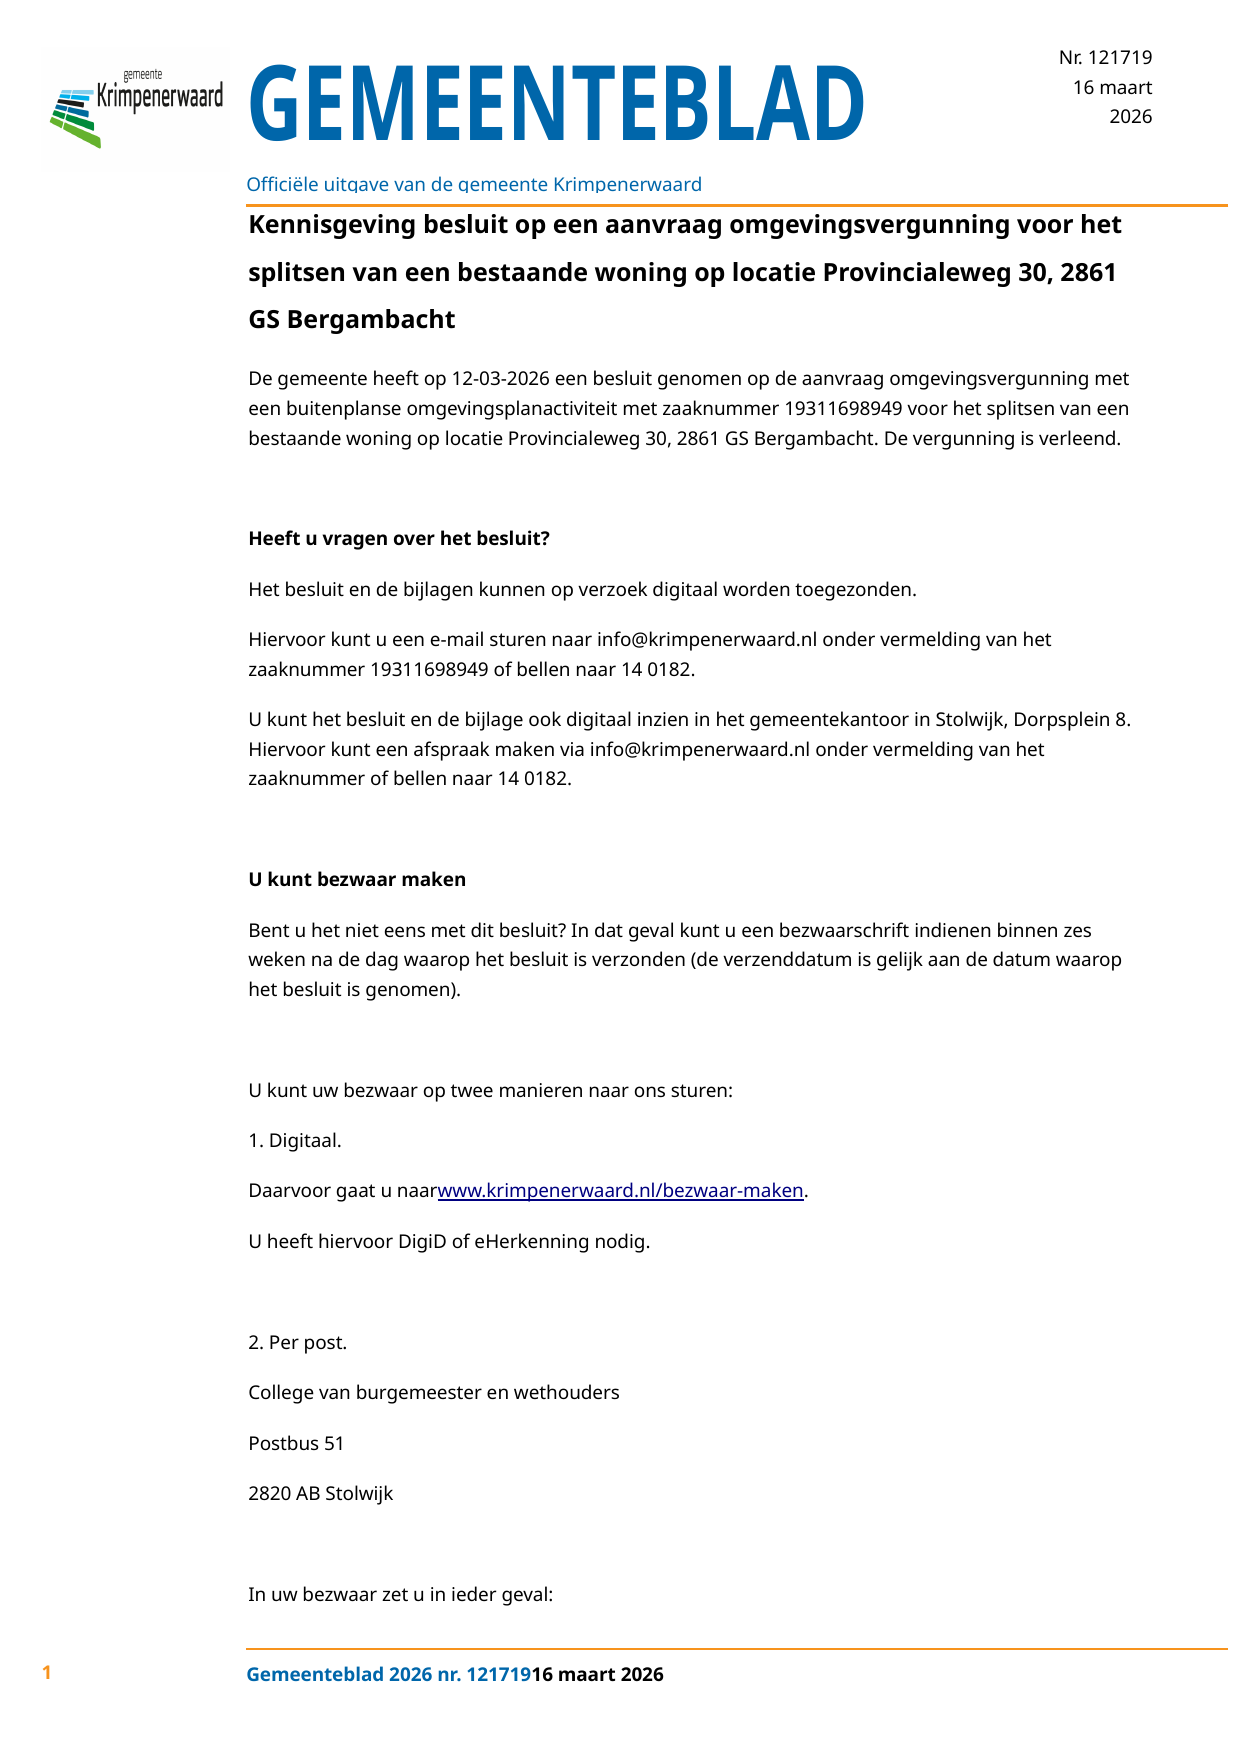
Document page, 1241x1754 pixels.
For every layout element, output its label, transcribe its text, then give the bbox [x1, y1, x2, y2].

picture [41, 47, 231, 172]
text Kennisgeving besluit op een aanvraag omgevingsvergunning voor het splitsen van een bestaande woning op locatie Provincialeweg 30, 2861 GS Bergambacht [248, 207, 1152, 336]
text 1. Digitaal. [248, 1127, 1152, 1153]
text U kunt uw bezwaar op twee manieren naar ons sturen: [248, 1077, 1152, 1102]
text U kunt het besluit en de bijlage ook digitaal inzien in het gemeentekantoor in Stolwijk, Dorpsplein 8. Hiervoor kunt een afspraak maken via info@krimpenerwaard.nl onder vermelding van het zaaknummer of bellen naar 14 0182. [248, 706, 1152, 791]
text Heeft u vragen over het besluit? [248, 526, 1152, 551]
text 2820 AB Stolwijk [248, 1480, 1152, 1506]
text U heeft hiervoor DigiD of eHerkenning nodig. [248, 1228, 1152, 1254]
text Bent u het niet eens met dit besluit? In dat geval kunt u een bezwaarschrift indienen binnen zes weken na de dag waarop het besluit is verzonden (de verzenddatum is gelijk aan de datum waarop het besluit is genomen). [248, 917, 1152, 1002]
text Daarvoor gaat u naarwww.krimpenerwaard.nl/bezwaar-maken. [248, 1178, 1152, 1203]
text Hiervoor kunt u een e-mail sturen naar info@krimpenerwaard.nl onder vermelding van het zaaknummer 19311698949 of bellen naar 14 0182. [248, 626, 1152, 682]
text Het besluit en de bijlagen kunnen op verzoek digitaal worden toegezonden. [248, 576, 1152, 602]
text U kunt bezwaar maken [248, 866, 1152, 892]
text Postbus 51 [248, 1430, 1152, 1455]
text In uw bezwaar zet u in ieder geval: [248, 1581, 1152, 1607]
text College van burgemeester en wethouders [248, 1379, 1152, 1405]
text De gemeente heeft op 12-03-2026 een besluit genomen op de aanvraag omgevingsvergunning met een buitenplanse omgevingsplanactiviteit met zaaknummer 19311698949 voor het splitsen van een bestaande woning op locatie Provincialeweg 30, 2861 GS Bergambacht. De vergunning is verleend. [248, 366, 1152, 450]
text 2. Per post. [248, 1329, 1152, 1354]
